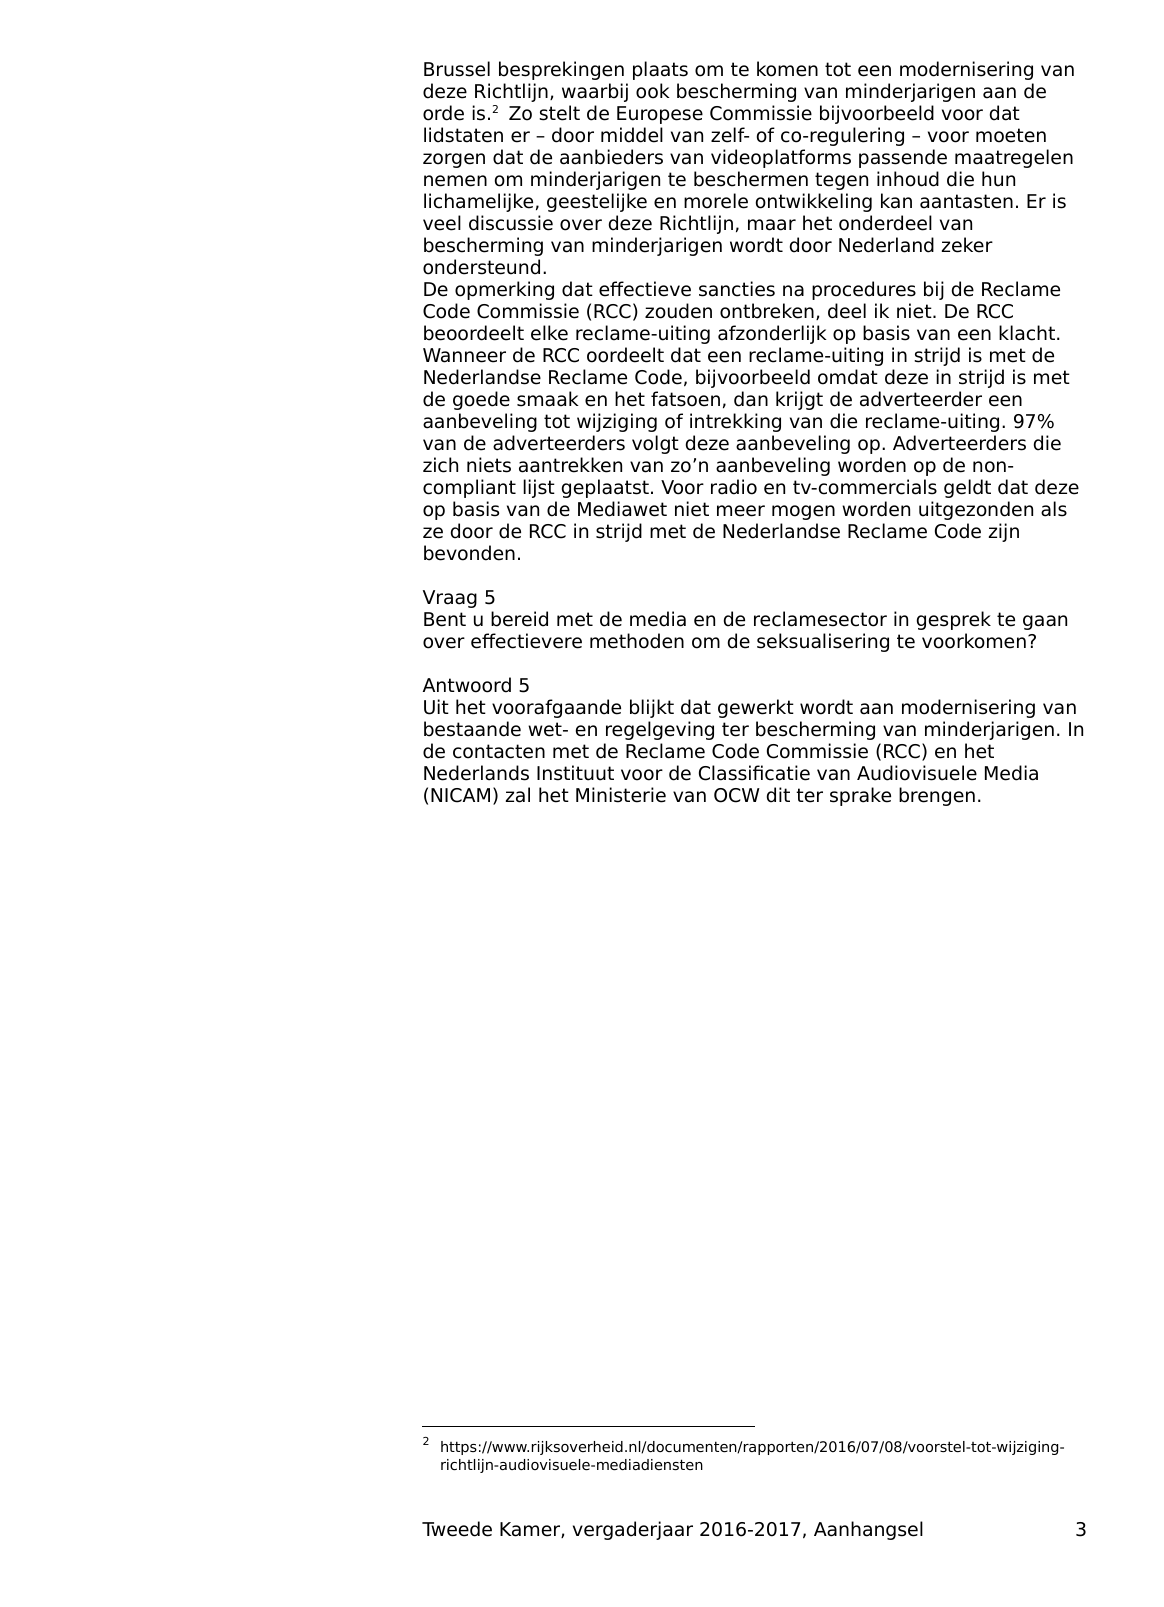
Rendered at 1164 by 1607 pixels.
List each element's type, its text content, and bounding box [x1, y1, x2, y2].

text Uit het voorafgaande blijkt dat gewerkt wordt aan modernisering van bestaande wet- en regelgeving ter bescherming van minderjarigen. In de contacten met de Reclame Code Commissie (RCC) en het Nederlands Instituut voor de Classificatie van Audiovisuele Media (NICAM) zal het Ministerie van OCW dit ter sprake brengen. [422, 697, 1087, 807]
text https://www.rijksoverheid.nl/documenten/rapporten/2016/07/08/voorstel-tot-wijziging-richtlijn-audiovisuele-mediadiensten [422, 1435, 1087, 1474]
text Vraag 5 [422, 587, 1087, 609]
text Bent u bereid met de media en de reclamesector in gesprek te gaan over effectievere methoden om de seksualisering te voorkomen? [422, 609, 1087, 653]
text Brussel besprekingen plaats om te komen tot een modernisering van deze Richtlijn, waarbij ook bescherming van minderjarigen aan de orde is. Zo stelt de Europese Commissie bijvoorbeeld voor dat lidstaten er – door middel van zelf- of co-regulering – voor moeten zorgen dat de aanbieders van videoplatforms passende maatregelen nemen om minderjarigen te beschermen tegen inhoud die hun lichamelijke, geestelijke en morele ontwikkeling kan aantasten. Er is veel discussie over deze Richtlijn, maar het onderdeel van bescherming van minderjarigen wordt door Nederland zeker ondersteund. [422, 59, 1087, 279]
text Antwoord 5 [422, 675, 1087, 697]
text De opmerking dat effectieve sancties na procedures bij de Reclame Code Commissie (RCC) zouden ontbreken, deel ik niet. De RCC beoordeelt elke reclame-uiting afzonderlijk op basis van een klacht. Wanneer de RCC oordeelt dat een reclame-uiting in strijd is met de Nederlandse Reclame Code, bijvoorbeeld omdat deze in strijd is met de goede smaak en het fatsoen, dan krijgt de adverteerder een aanbeveling tot wijziging of intrekking van die reclame-uiting. 97% van de adverteerders volgt deze aanbeveling op. Adverteerders die zich niets aantrekken van zo’n aanbeveling worden op de non-compliant lijst geplaatst. Voor radio en tv-commercials geldt dat deze op basis van de Mediawet niet meer mogen worden uitgezonden als ze door de RCC in strijd met de Nederlandse Reclame Code zijn bevonden. [422, 279, 1087, 564]
